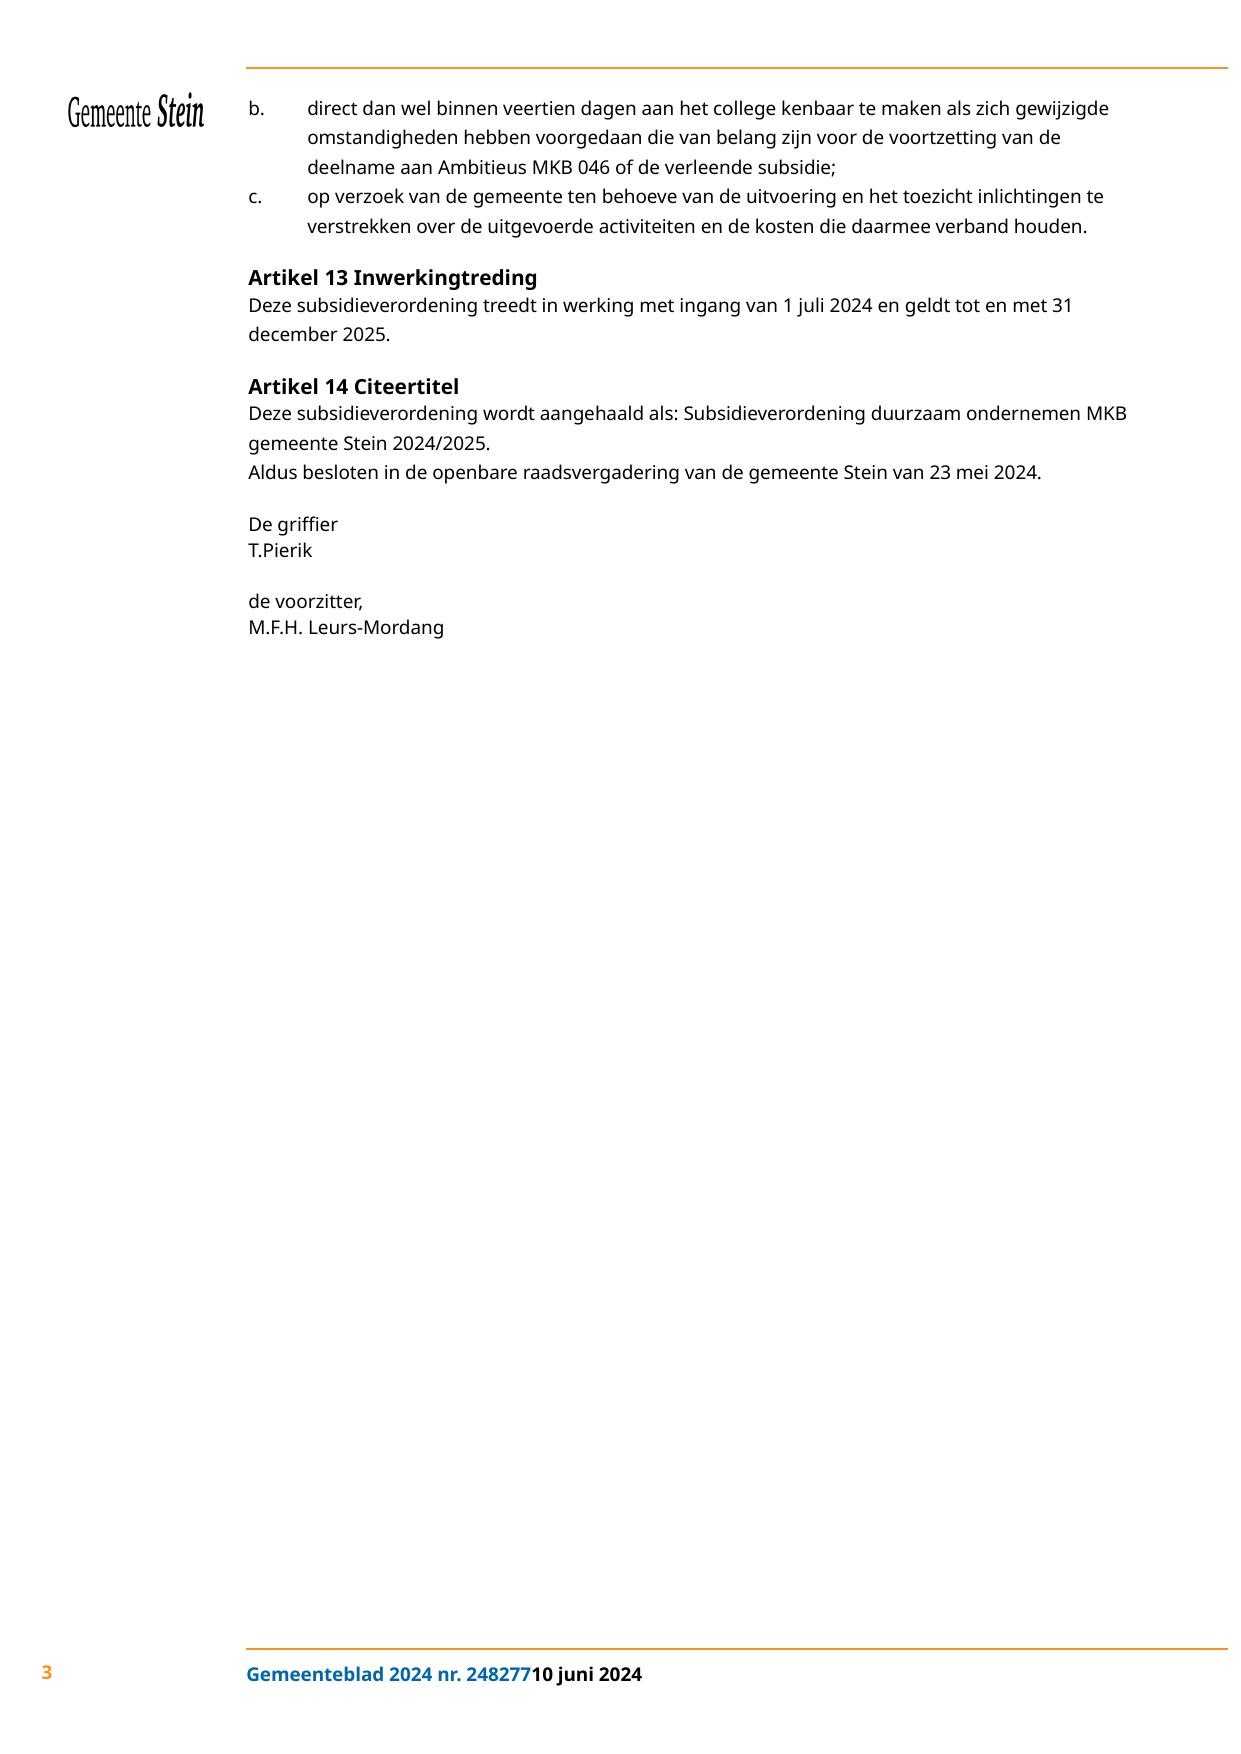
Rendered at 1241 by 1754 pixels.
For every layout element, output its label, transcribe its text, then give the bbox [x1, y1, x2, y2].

text Aldus besloten in de openbare raadsvergadering van de gemeente Stein van 23 mei 2024. [248, 459, 1152, 485]
picture [41, 47, 231, 172]
list direct dan wel binnen veertien dagen aan het college kenbaar te maken als zich gewijzigde omstandigheden hebben voorgedaan die van belang zijn voor de voortzetting van de deelname aan Ambitieus MKB 046 of de verleende subsidie; [248, 95, 1152, 180]
text Artikel 13 Inwerkingtreding [248, 263, 1152, 292]
text Deze subsidieverordening wordt aangehaald als: Subsidieverordening duurzaam ondernemen MKB gemeente Stein 2024/2025. [248, 400, 1152, 456]
text De griffier [248, 511, 1152, 537]
text Artikel 14 Citeertitel [248, 372, 1152, 400]
list op verzoek van de gemeente ten behoeve van de uitvoering en het toezicht inlichtingen te verstrekken over de uitgevoerde activiteiten en de kosten die daarmee verband houden. [248, 183, 1152, 239]
text Deze subsidieverordening treedt in werking met ingang van 1 juli 2024 en geldt tot en met 31 december 2025. [248, 292, 1152, 347]
text de voorzitter, [248, 588, 1152, 614]
text M.F.H. Leurs-Mordang [248, 614, 1152, 640]
text T.Pierik [248, 537, 1152, 562]
